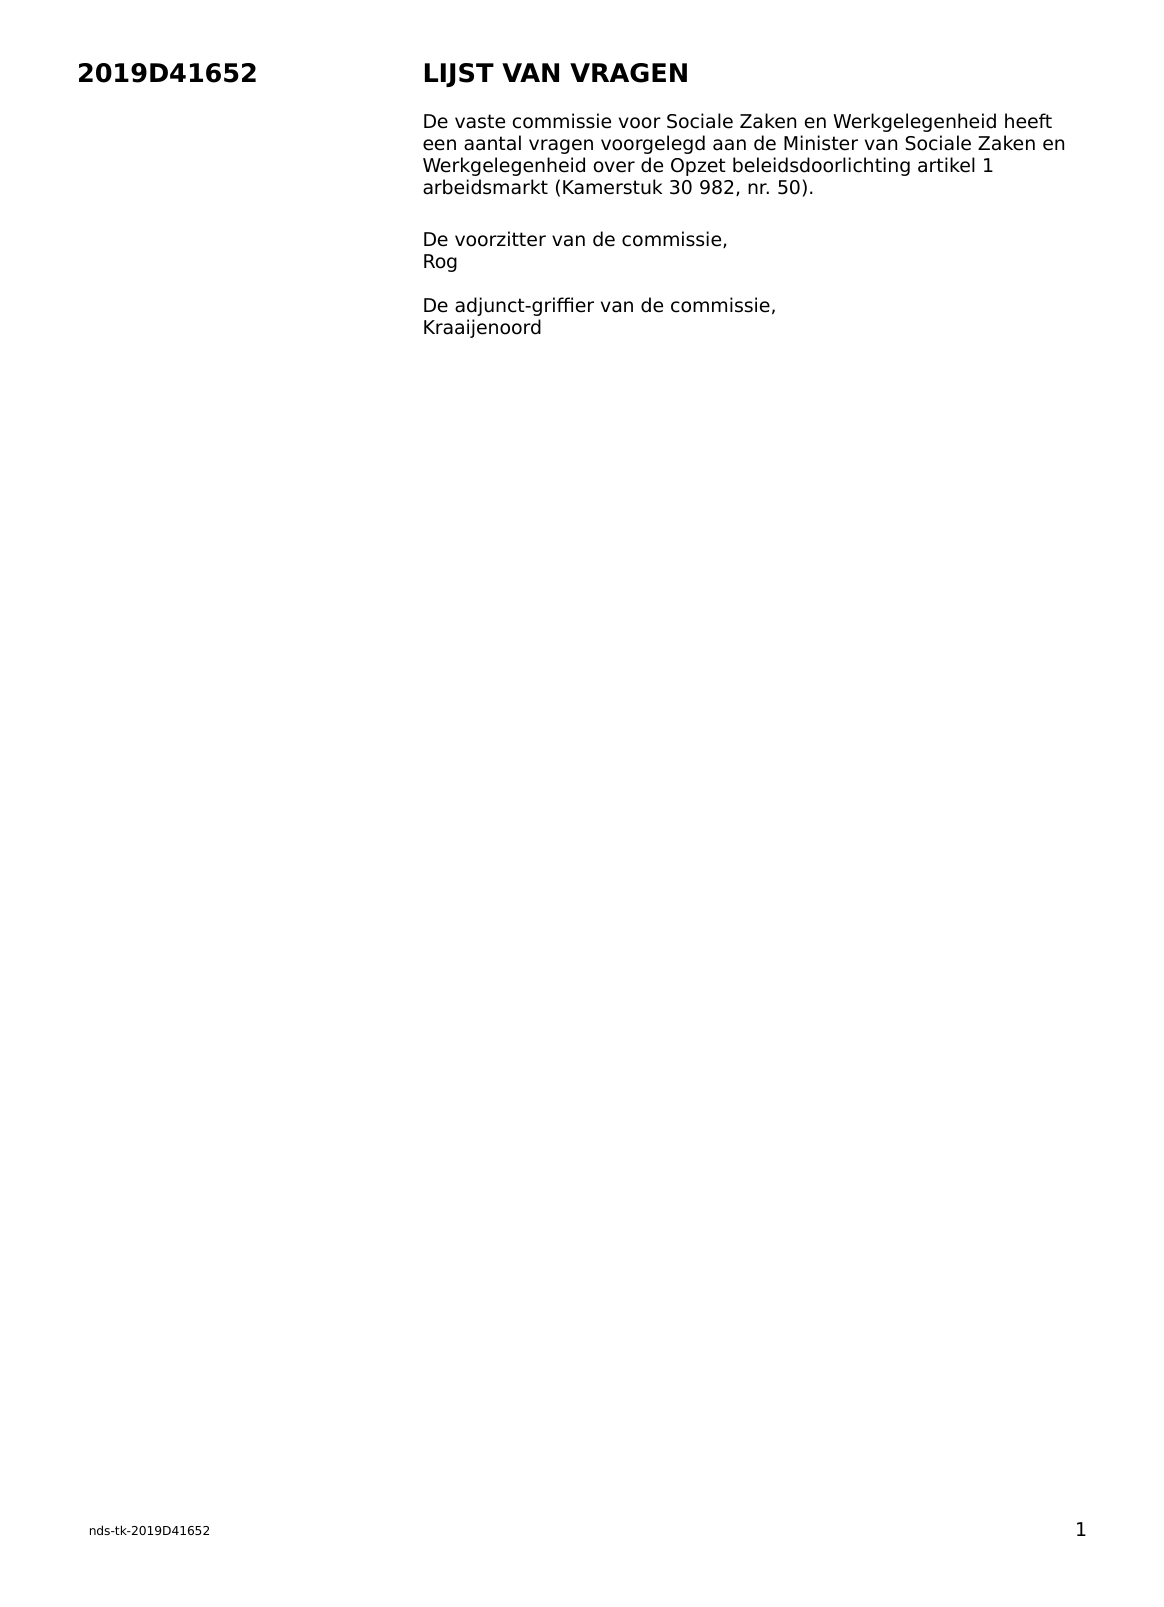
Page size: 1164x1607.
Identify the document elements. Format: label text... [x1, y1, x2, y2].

text De vaste commissie voor Sociale Zaken en Werkgelegenheid heeft een aantal vragen voorgelegd aan de Minister van Sociale Zaken en Werkgelegenheid over de Opzet beleidsdoorlichting artikel 1 arbeidsmarkt (Kamerstuk 30 982, nr. 50). [422, 111, 1087, 199]
text De adjunct-griffier van de commissie, Kraaijenoord [422, 295, 1087, 339]
text De voorzitter van de commissie, Rog [422, 229, 1087, 273]
text nds-tk-2019D41652 [88, 1524, 323, 1538]
text 2019D41652 LIJST VAN VRAGEN [77, 59, 1087, 89]
